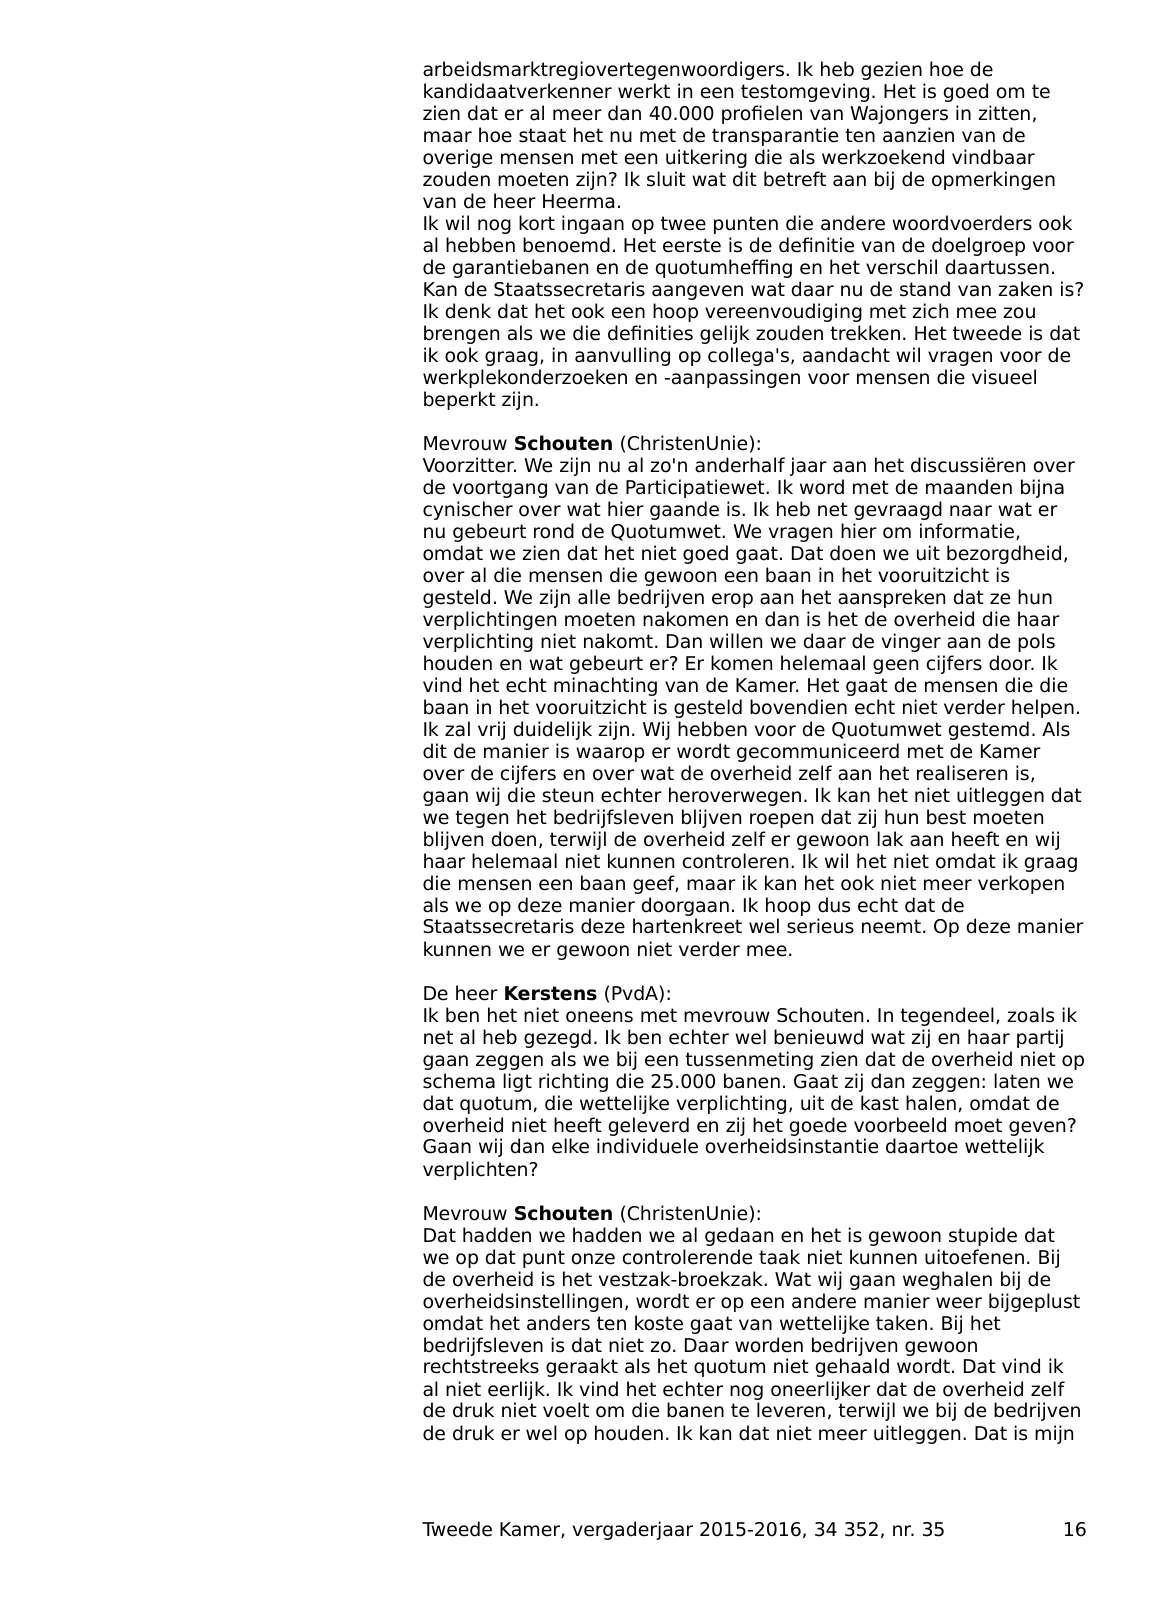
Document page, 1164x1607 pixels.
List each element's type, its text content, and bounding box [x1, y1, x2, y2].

text Ik wil nog kort ingaan op twee punten die andere woordvoerders ook al hebben benoemd. Het eerste is de definitie van de doelgroep voor de garantiebanen en de quotumheffing en het verschil daartussen. Kan de Staatssecretaris aangeven wat daar nu de stand van zaken is? Ik denk dat het ook een hoop vereenvoudiging met zich mee zou brengen als we die definities gelijk zouden trekken. Het tweede is dat ik ook graag, in aanvulling op collega's, aandacht wil vragen voor de werkplekonderzoeken en -aanpassingen voor mensen die visueel beperkt zijn. [422, 213, 1087, 411]
text Mevrouw Schouten (ChristenUnie): [422, 1203, 1087, 1224]
text arbeidsmarktregiovertegenwoordigers. Ik heb gezien hoe de kandidaatverkenner werkt in een testomgeving. Het is goed om te zien dat er al meer dan 40.000 profielen van Wajongers in zitten, maar hoe staat het nu met de transparantie ten aanzien van de overige mensen met een uitkering die als werkzoekend vindbaar zouden moeten zijn? Ik sluit wat dit betreft aan bij de opmerkingen van de heer Heerma. [422, 59, 1087, 213]
text Dat hadden we hadden we al gedaan en het is gewoon stupide dat we op dat punt onze controlerende taak niet kunnen uitoefenen. Bij de overheid is het vestzak-broekzak. Wat wij gaan weghalen bij de overheidsinstellingen, wordt er op een andere manier weer bijgeplust omdat het anders ten koste gaat van wettelijke taken. Bij het bedrijfsleven is dat niet zo. Daar worden bedrijven gewoon rechtstreeks geraakt als het quotum niet gehaald wordt. Dat vind ik al niet eerlijk. Ik vind het echter nog oneerlijker dat de overheid zelf de druk niet voelt om die banen te leveren, terwijl we bij de bedrijven de druk er wel op houden. Ik kan dat niet meer uitleggen. Dat is mijn [422, 1224, 1087, 1444]
text Mevrouw Schouten (ChristenUnie): [422, 433, 1087, 455]
text Ik ben het niet oneens met mevrouw Schouten. In tegendeel, zoals ik net al heb gezegd. Ik ben echter wel benieuwd wat zij en haar partij gaan zeggen als we bij een tussenmeting zien dat de overheid niet op schema ligt richting die 25.000 banen. Gaat zij dan zeggen: laten we dat quotum, die wettelijke verplichting, uit de kast halen, omdat de overheid niet heeft geleverd en zij het goede voorbeeld moet geven? Gaan wij dan elke individuele overheidsinstantie daartoe wettelijk verplichten? [422, 1004, 1087, 1180]
text De heer Kerstens (PvdA): [422, 983, 1087, 1004]
text Ik zal vrij duidelijk zijn. Wij hebben voor de Quotumwet gestemd. Als dit de manier is waarop er wordt gecommuniceerd met de Kamer over de cijfers en over wat de overheid zelf aan het realiseren is, gaan wij die steun echter heroverwegen. Ik kan het niet uitleggen dat we tegen het bedrijfsleven blijven roepen dat zij hun best moeten blijven doen, terwijl de overheid zelf er gewoon lak aan heeft en wij haar helemaal niet kunnen controleren. Ik wil het niet omdat ik graag die mensen een baan geef, maar ik kan het ook niet meer verkopen als we op deze manier doorgaan. Ik hoop dus echt dat de Staatssecretaris deze hartenkreet wel serieus neemt. Op deze manier kunnen we er gewoon niet verder mee. [422, 719, 1087, 960]
text Voorzitter. We zijn nu al zo'n anderhalf jaar aan het discussiëren over de voortgang van de Participatiewet. Ik word met de maanden bijna cynischer over wat hier gaande is. Ik heb net gevraagd naar wat er nu gebeurt rond de Quotumwet. We vragen hier om informatie, omdat we zien dat het niet goed gaat. Dat doen we uit bezorgdheid, over al die mensen die gewoon een baan in het vooruitzicht is gesteld. We zijn alle bedrijven erop aan het aanspreken dat ze hun verplichtingen moeten nakomen en dan is het de overheid die haar verplichting niet nakomt. Dan willen we daar de vinger aan de pols houden en wat gebeurt er? Er komen helemaal geen cijfers door. Ik vind het echt minachting van de Kamer. Het gaat de mensen die die baan in het vooruitzicht is gesteld bovendien echt niet verder helpen. [422, 455, 1087, 719]
